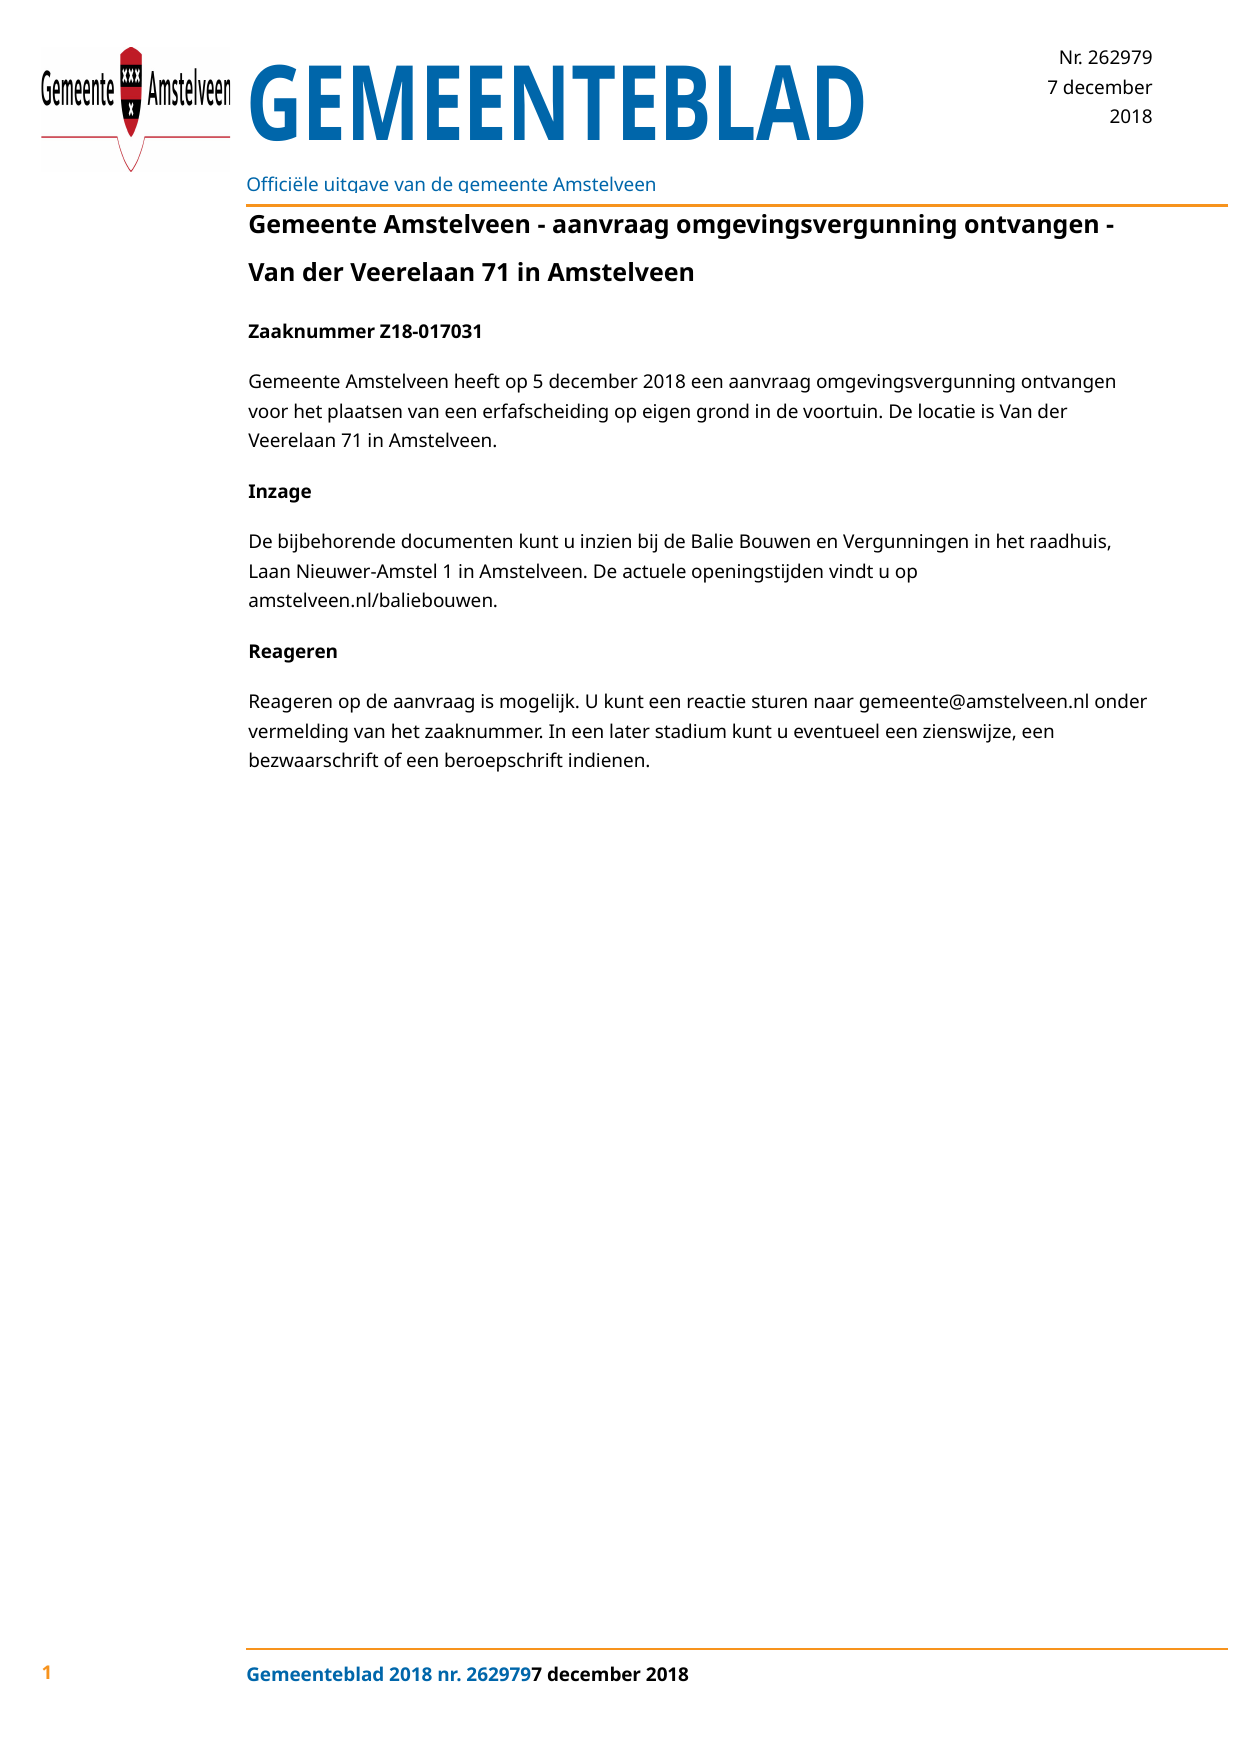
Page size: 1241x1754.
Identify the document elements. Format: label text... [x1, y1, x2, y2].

text Zaaknummer Z18-017031 [248, 318, 1152, 344]
picture [41, 47, 231, 172]
text Reageren [248, 638, 1152, 664]
text Reageren op de aanvraag is mogelijk. U kunt een reactie sturen naar gemeente@amstelveen.nl onder vermelding van het zaaknummer. In een later stadium kunt u eventueel een zienswijze, een bezwaarschrift of een beroepschrift indienen. [248, 688, 1152, 773]
text Inzage [248, 478, 1152, 504]
text Gemeente Amstelveen - aanvraag omgevingsvergunning ontvangen - Van der Veerelaan 71 in Amstelveen [248, 207, 1152, 288]
text De bijbehorende documenten kunt u inzien bij de Balie Bouwen en Vergunningen in het raadhuis, Laan Nieuwer-Amstel 1 in Amstelveen. De actuele openingstijden vindt u op amstelveen.nl/baliebouwen. [248, 528, 1152, 613]
text Gemeente Amstelveen heeft op 5 december 2018 een aanvraag omgevingsvergunning ontvangen voor het plaatsen van een erfafscheiding op eigen grond in de voortuin. De locatie is Van der Veerelaan 71 in Amstelveen. [248, 368, 1152, 453]
